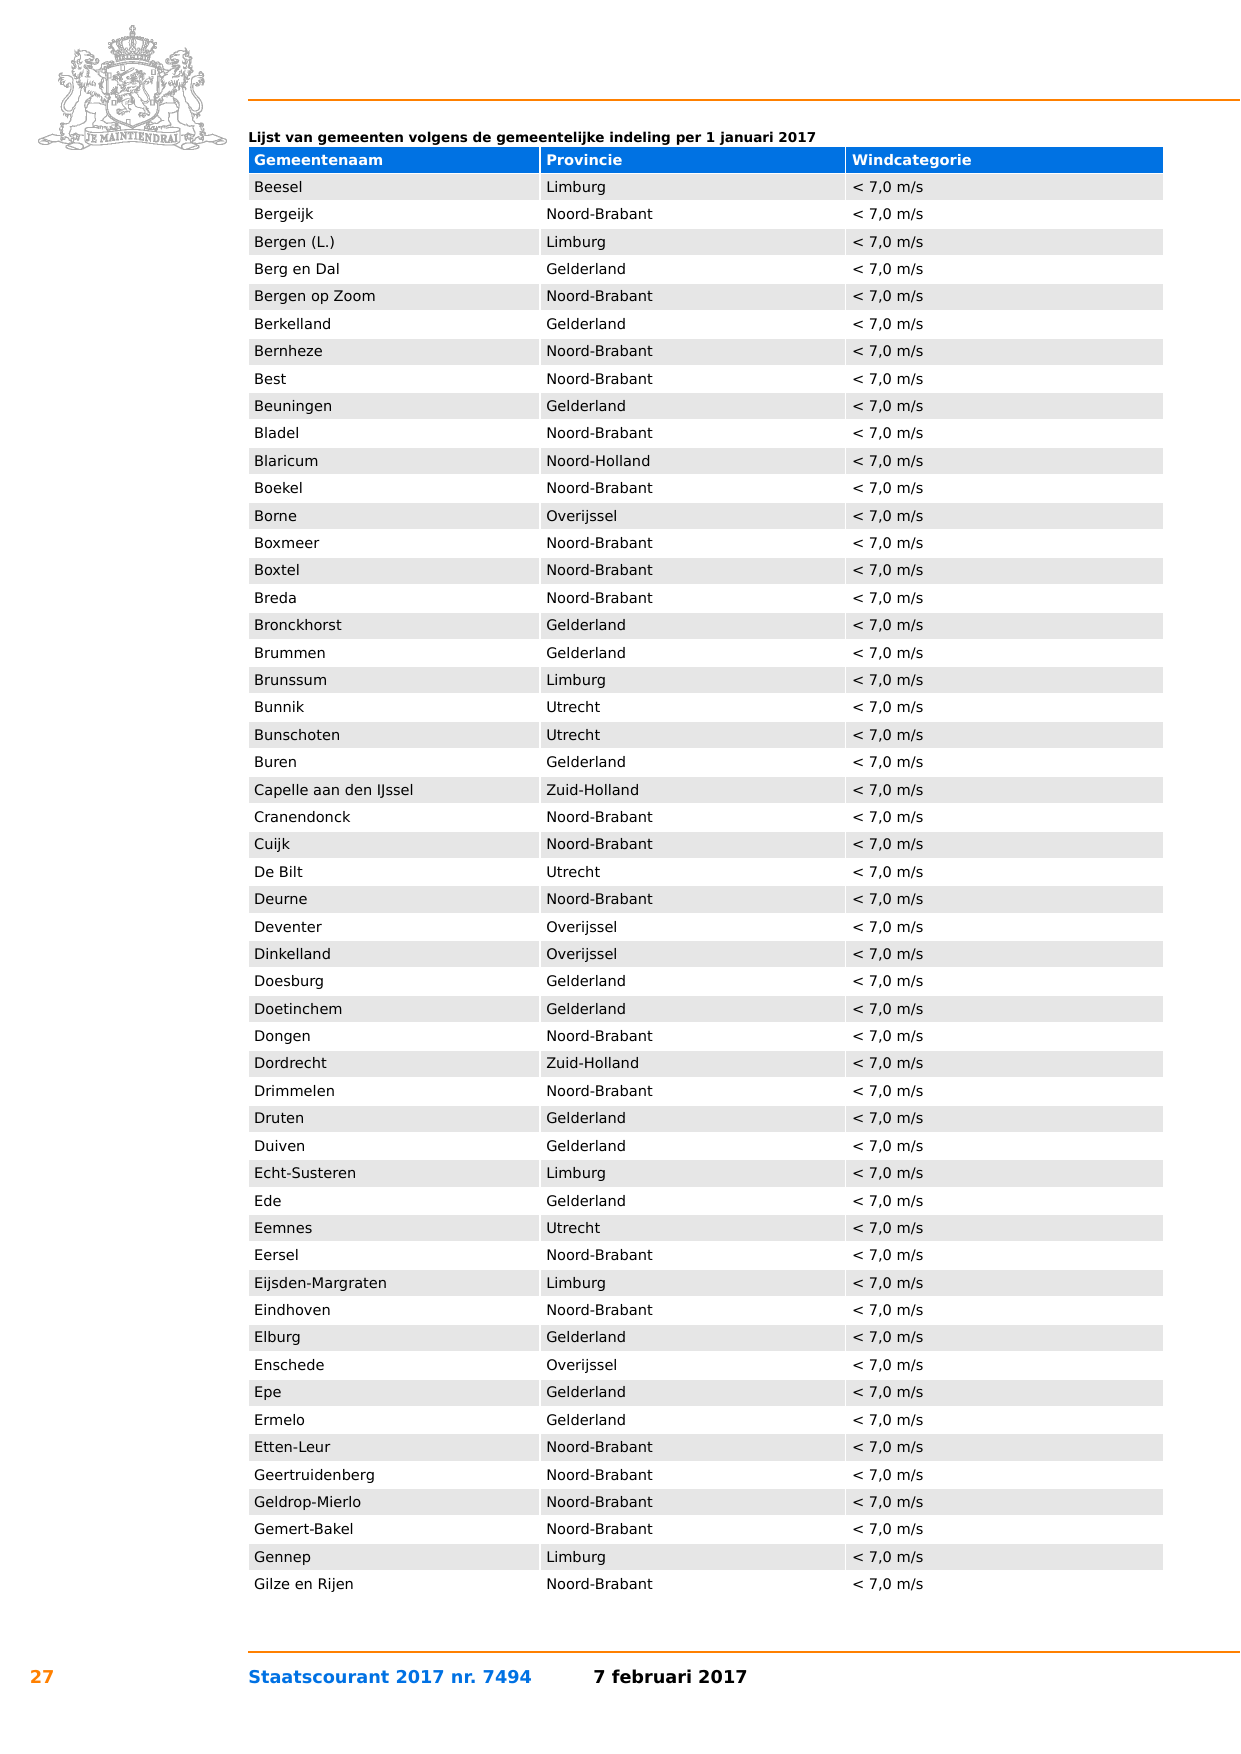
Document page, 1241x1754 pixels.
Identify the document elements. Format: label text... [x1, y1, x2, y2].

table_cell Beuningen [249, 393, 539, 419]
table_cell Geertruidenberg [249, 1462, 539, 1488]
table_cell Gelderland [541, 393, 845, 419]
table_cell Epe [249, 1380, 539, 1406]
table_cell < 7,0 m/s [846, 722, 1163, 748]
table_cell Noord-Brabant [541, 201, 845, 228]
table_cell < 7,0 m/s [846, 1243, 1163, 1269]
table_cell Bunschoten [249, 722, 539, 748]
table_cell Gelderland [541, 996, 845, 1022]
table_cell Bladel [249, 421, 539, 447]
table_cell Noord-Brabant [541, 1023, 845, 1050]
table_cell Boxmeer [249, 530, 539, 557]
table_cell Ede [249, 1188, 539, 1214]
table_cell Gelderland [541, 640, 845, 666]
table_cell < 7,0 m/s [846, 859, 1163, 885]
table_cell Blaricum [249, 448, 539, 474]
table_cell < 7,0 m/s [846, 1106, 1163, 1132]
table_cell Gemert-Bakel [249, 1516, 539, 1543]
table_cell Utrecht [541, 722, 845, 748]
table_cell Zuid-Holland [541, 777, 845, 803]
table_cell Boekel [249, 475, 539, 502]
table_cell < 7,0 m/s [846, 1516, 1163, 1543]
table_cell < 7,0 m/s [846, 1051, 1163, 1077]
table_cell Drimmelen [249, 1078, 539, 1104]
table_cell Deventer [249, 914, 539, 940]
table_cell < 7,0 m/s [846, 1270, 1163, 1296]
table_cell < 7,0 m/s [846, 640, 1163, 666]
table_cell Gemeentenaam [249, 147, 539, 173]
table_cell Brummen [249, 640, 539, 666]
table_cell < 7,0 m/s [846, 1078, 1163, 1104]
table_cell < 7,0 m/s [846, 229, 1163, 255]
table_cell Noord-Brabant [541, 1489, 845, 1515]
table_cell Gelderland [541, 1407, 845, 1433]
table_cell < 7,0 m/s [846, 1434, 1163, 1461]
table_cell Berg en Dal [249, 256, 539, 283]
table_cell < 7,0 m/s [846, 996, 1163, 1022]
table_cell Enschede [249, 1352, 539, 1378]
table_cell Noord-Brabant [541, 339, 845, 365]
table_cell < 7,0 m/s [846, 749, 1163, 776]
table_cell Gelderland [541, 1188, 845, 1214]
table_cell Limburg [541, 229, 845, 255]
table_cell Bernheze [249, 339, 539, 365]
table_cell < 7,0 m/s [846, 914, 1163, 940]
table_cell Deurne [249, 886, 539, 913]
table_cell Echt-Susteren [249, 1160, 539, 1187]
table_cell < 7,0 m/s [846, 1023, 1163, 1050]
table_cell < 7,0 m/s [846, 585, 1163, 611]
picture [38, 25, 227, 150]
table_cell Limburg [541, 1544, 845, 1570]
table_cell Noord-Brabant [541, 366, 845, 392]
table_cell < 7,0 m/s [846, 667, 1163, 693]
table_cell < 7,0 m/s [846, 804, 1163, 831]
table_cell Cuijk [249, 832, 539, 858]
table_cell < 7,0 m/s [846, 1489, 1163, 1515]
table_cell Borne [249, 503, 539, 529]
table_cell Windcategorie [846, 147, 1163, 173]
table_cell Duiven [249, 1133, 539, 1159]
table_cell < 7,0 m/s [846, 421, 1163, 447]
table_cell Noord-Brabant [541, 558, 845, 584]
table_cell < 7,0 m/s [846, 1188, 1163, 1214]
table_cell Doetinchem [249, 996, 539, 1022]
table_cell Noord-Brabant [541, 284, 845, 310]
table_cell < 7,0 m/s [846, 339, 1163, 365]
table_cell Limburg [541, 667, 845, 693]
table_cell Gelderland [541, 1325, 845, 1351]
table_cell Doesburg [249, 969, 539, 995]
table_cell Noord-Brabant [541, 1297, 845, 1324]
table_cell Bunnik [249, 695, 539, 721]
table_cell Bergeijk [249, 201, 539, 228]
table_cell < 7,0 m/s [846, 1380, 1163, 1406]
table_cell Gennep [249, 1544, 539, 1570]
table_cell Gelderland [541, 311, 845, 337]
table_cell < 7,0 m/s [846, 201, 1163, 228]
table_cell Eijsden-Margraten [249, 1270, 539, 1296]
table_cell < 7,0 m/s [846, 832, 1163, 858]
table_cell Dinkelland [249, 941, 539, 967]
table_cell < 7,0 m/s [846, 284, 1163, 310]
table_cell Noord-Brabant [541, 1243, 845, 1269]
table_cell < 7,0 m/s [846, 503, 1163, 529]
table_cell Dordrecht [249, 1051, 539, 1077]
table_cell Limburg [541, 1160, 845, 1187]
table_cell Noord-Brabant [541, 1516, 845, 1543]
table_cell Best [249, 366, 539, 392]
table_cell Utrecht [541, 695, 845, 721]
table_cell Noord-Brabant [541, 1462, 845, 1488]
table_cell Etten-Leur [249, 1434, 539, 1461]
table_cell < 7,0 m/s [846, 1352, 1163, 1378]
table_cell < 7,0 m/s [846, 1571, 1163, 1598]
table_cell Gelderland [541, 969, 845, 995]
table_cell Noord-Brabant [541, 421, 845, 447]
table_cell < 7,0 m/s [846, 311, 1163, 337]
table_cell Bergen op Zoom [249, 284, 539, 310]
table_cell Gilze en Rijen [249, 1571, 539, 1598]
table_cell Gelderland [541, 1380, 845, 1406]
table_cell Gelderland [541, 613, 845, 639]
table_cell Gelderland [541, 749, 845, 776]
table_cell Geldrop-Mierlo [249, 1489, 539, 1515]
table_cell Overijssel [541, 914, 845, 940]
table_cell Zuid-Holland [541, 1051, 845, 1077]
table_cell Noord-Brabant [541, 585, 845, 611]
table_cell < 7,0 m/s [846, 1325, 1163, 1351]
table_cell < 7,0 m/s [846, 256, 1163, 283]
table_cell Noord-Brabant [541, 1078, 845, 1104]
table_cell Ermelo [249, 1407, 539, 1433]
table_cell < 7,0 m/s [846, 475, 1163, 502]
table_cell Berkelland [249, 311, 539, 337]
table_cell < 7,0 m/s [846, 1160, 1163, 1187]
table_cell Gelderland [541, 256, 845, 283]
table_cell Noord-Brabant [541, 832, 845, 858]
table_cell < 7,0 m/s [846, 1544, 1163, 1570]
table_cell Eindhoven [249, 1297, 539, 1324]
table_cell < 7,0 m/s [846, 613, 1163, 639]
table_cell < 7,0 m/s [846, 366, 1163, 392]
table_cell Utrecht [541, 859, 845, 885]
table_cell Noord-Brabant [541, 1571, 845, 1598]
table_cell < 7,0 m/s [846, 1215, 1163, 1241]
table_cell < 7,0 m/s [846, 530, 1163, 557]
table_cell Capelle aan den IJssel [249, 777, 539, 803]
table_cell Noord-Brabant [541, 530, 845, 557]
table_cell Bergen (L.) [249, 229, 539, 255]
table_cell Boxtel [249, 558, 539, 584]
table_cell Beesel [249, 174, 539, 200]
table_cell Gelderland [541, 1106, 845, 1132]
table_cell Noord-Holland [541, 448, 845, 474]
table_cell < 7,0 m/s [846, 695, 1163, 721]
table_cell < 7,0 m/s [846, 393, 1163, 419]
table_cell Eemnes [249, 1215, 539, 1241]
table_cell Dongen [249, 1023, 539, 1050]
table_cell De Bilt [249, 859, 539, 885]
table_cell Overijssel [541, 941, 845, 967]
table_cell Elburg [249, 1325, 539, 1351]
table_cell Eersel [249, 1243, 539, 1269]
table_cell Cranendonck [249, 804, 539, 831]
table_cell Buren [249, 749, 539, 776]
table_cell < 7,0 m/s [846, 1462, 1163, 1488]
table_cell < 7,0 m/s [846, 558, 1163, 584]
table_cell < 7,0 m/s [846, 941, 1163, 967]
table_cell Noord-Brabant [541, 804, 845, 831]
table_cell Breda [249, 585, 539, 611]
table_cell Provincie [541, 147, 845, 173]
table_cell Limburg [541, 1270, 845, 1296]
table_cell Brunssum [249, 667, 539, 693]
table_cell Noord-Brabant [541, 475, 845, 502]
table_cell Noord-Brabant [541, 1434, 845, 1461]
table_cell < 7,0 m/s [846, 174, 1163, 200]
table_cell Utrecht [541, 1215, 845, 1241]
table_cell < 7,0 m/s [846, 1133, 1163, 1159]
table_cell Bronckhorst [249, 613, 539, 639]
table_cell < 7,0 m/s [846, 1297, 1163, 1324]
table_header Lijst van gemeenten volgens de gemeentelijke indeling per 1 januari 2017 [248, 130, 1163, 146]
table_cell Druten [249, 1106, 539, 1132]
table_cell < 7,0 m/s [846, 1407, 1163, 1433]
table_cell < 7,0 m/s [846, 448, 1163, 474]
table_cell Overijssel [541, 1352, 845, 1378]
table_cell < 7,0 m/s [846, 886, 1163, 913]
table_cell Noord-Brabant [541, 886, 845, 913]
table_cell < 7,0 m/s [846, 969, 1163, 995]
table_cell Gelderland [541, 1133, 845, 1159]
table_cell < 7,0 m/s [846, 777, 1163, 803]
table_cell Limburg [541, 174, 845, 200]
table_cell Overijssel [541, 503, 845, 529]
